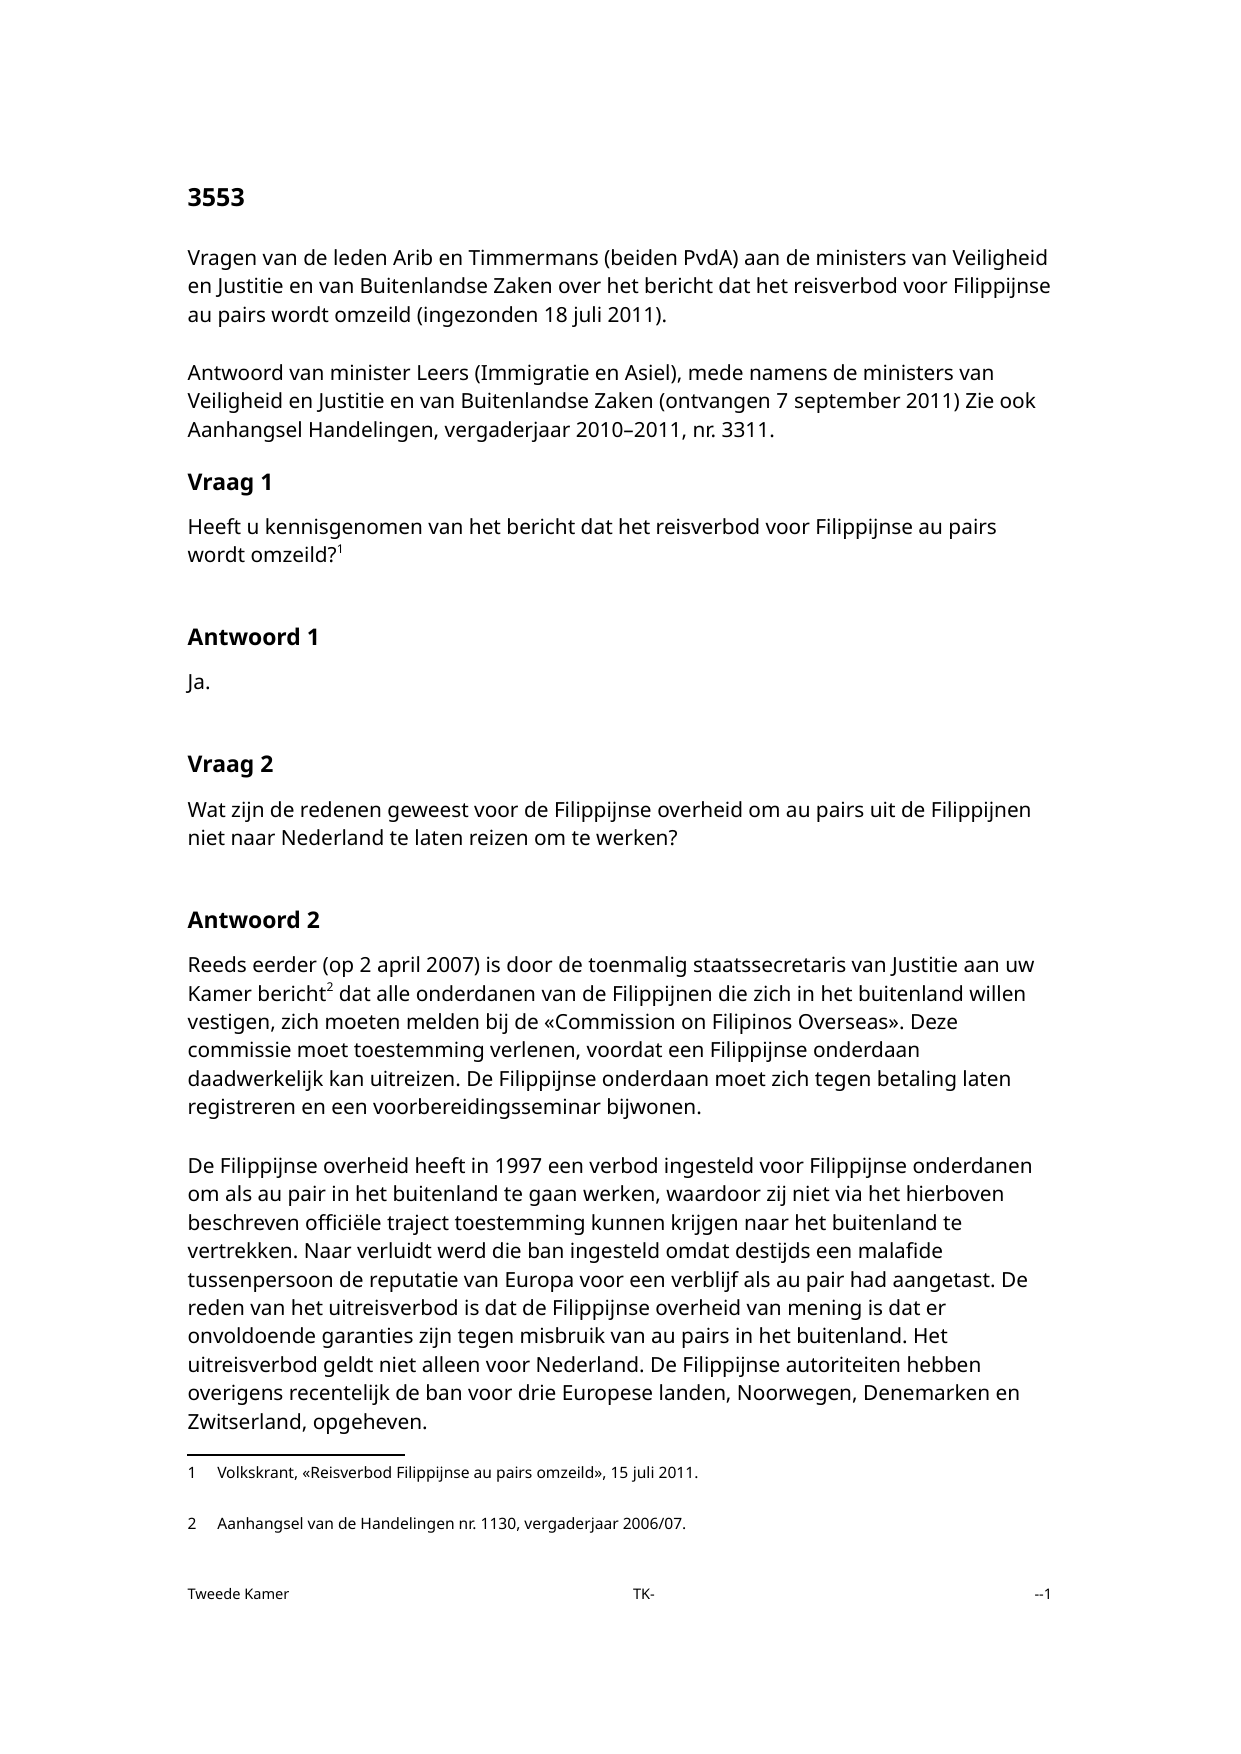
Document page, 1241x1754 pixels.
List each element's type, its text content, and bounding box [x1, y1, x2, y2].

text Antwoord van minister Leers (Immigratie en Asiel), mede namens de ministers van Veiligheid en Justitie en van Buitenlandse Zaken (ontvangen 7 september 2011) Zie ook Aanhangsel Handelingen, vergaderjaar 2010–2011, nr. 3311. [187, 358, 1053, 443]
text Volkskrant, «Reisverbod Filippijnse au pairs omzeild», 15 juli 2011. [187, 1447, 1053, 1476]
text Vragen van de leden Arib en Timmermans (beiden PvdA) aan de ministers van Veiligheid en Justitie en van Buitenlandse Zaken over het bericht dat het reisverbod voor Filippijnse au pairs wordt omzeild (ingezonden 18 juli 2011). [187, 243, 1053, 328]
text Aanhangsel van de Handelingen nr. 1130, vergaderjaar 2006/07. [187, 1506, 1053, 1534]
subtitle Antwoord 1 [187, 621, 1053, 652]
text De Filippijnse overheid heeft in 1997 een verbod ingesteld voor Filippijnse onderdanen om als au pair in het buitenland te gaan werken, waardoor zij niet via het hierboven beschreven officiële traject toestemming kunnen krijgen naar het buitenland te vertrekken. Naar verluidt werd die ban ingesteld omdat destijds een malafide tussenpersoon de reputatie van Europa voor een verblijf als au pair had aangetast. De reden van het uitreisverbod is dat de Filippijnse overheid van mening is dat er onvoldoende garanties zijn tegen misbruik van au pairs in het buitenland. Het uitreisverbod geldt niet alleen voor Nederland. De Filippijnse autoriteiten hebben overigens recentelijk de ban voor drie Europese landen, Noorwegen, Denemarken en Zwitserland, opgeheven. [187, 1151, 1053, 1435]
text Reeds eerder (op 2 april 2007) is door de toenmalig staatssecretaris van Justitie aan uw Kamer bericht dat alle onderdanen van de Filippijnen die zich in het buitenland willen vestigen, zich moeten melden bij de «Commission on Filipinos Overseas». Deze commissie moet toestemming verlenen, voordat een Filippijnse onderdaan daadwerkelijk kan uitreizen. De Filippijnse onderdaan moet zich tegen betaling laten registreren en een voorbereidingsseminar bijwonen. [187, 950, 1053, 1121]
text Ja. [187, 667, 1053, 696]
text Wat zijn de redenen geweest voor de Filippijnse overheid om au pairs uit de Filippijnen niet naar Nederland te laten reizen om te werken? [187, 795, 1053, 852]
subtitle Vraag 2 [187, 748, 1053, 780]
text 3553 [187, 179, 1053, 213]
subtitle Vraag 1 [187, 466, 1053, 497]
subtitle Antwoord 2 [187, 904, 1053, 935]
text Heeft u kennisgenomen van het bericht dat het reisverbod voor Filippijnse au pairs wordt omzeild? [187, 512, 1053, 569]
